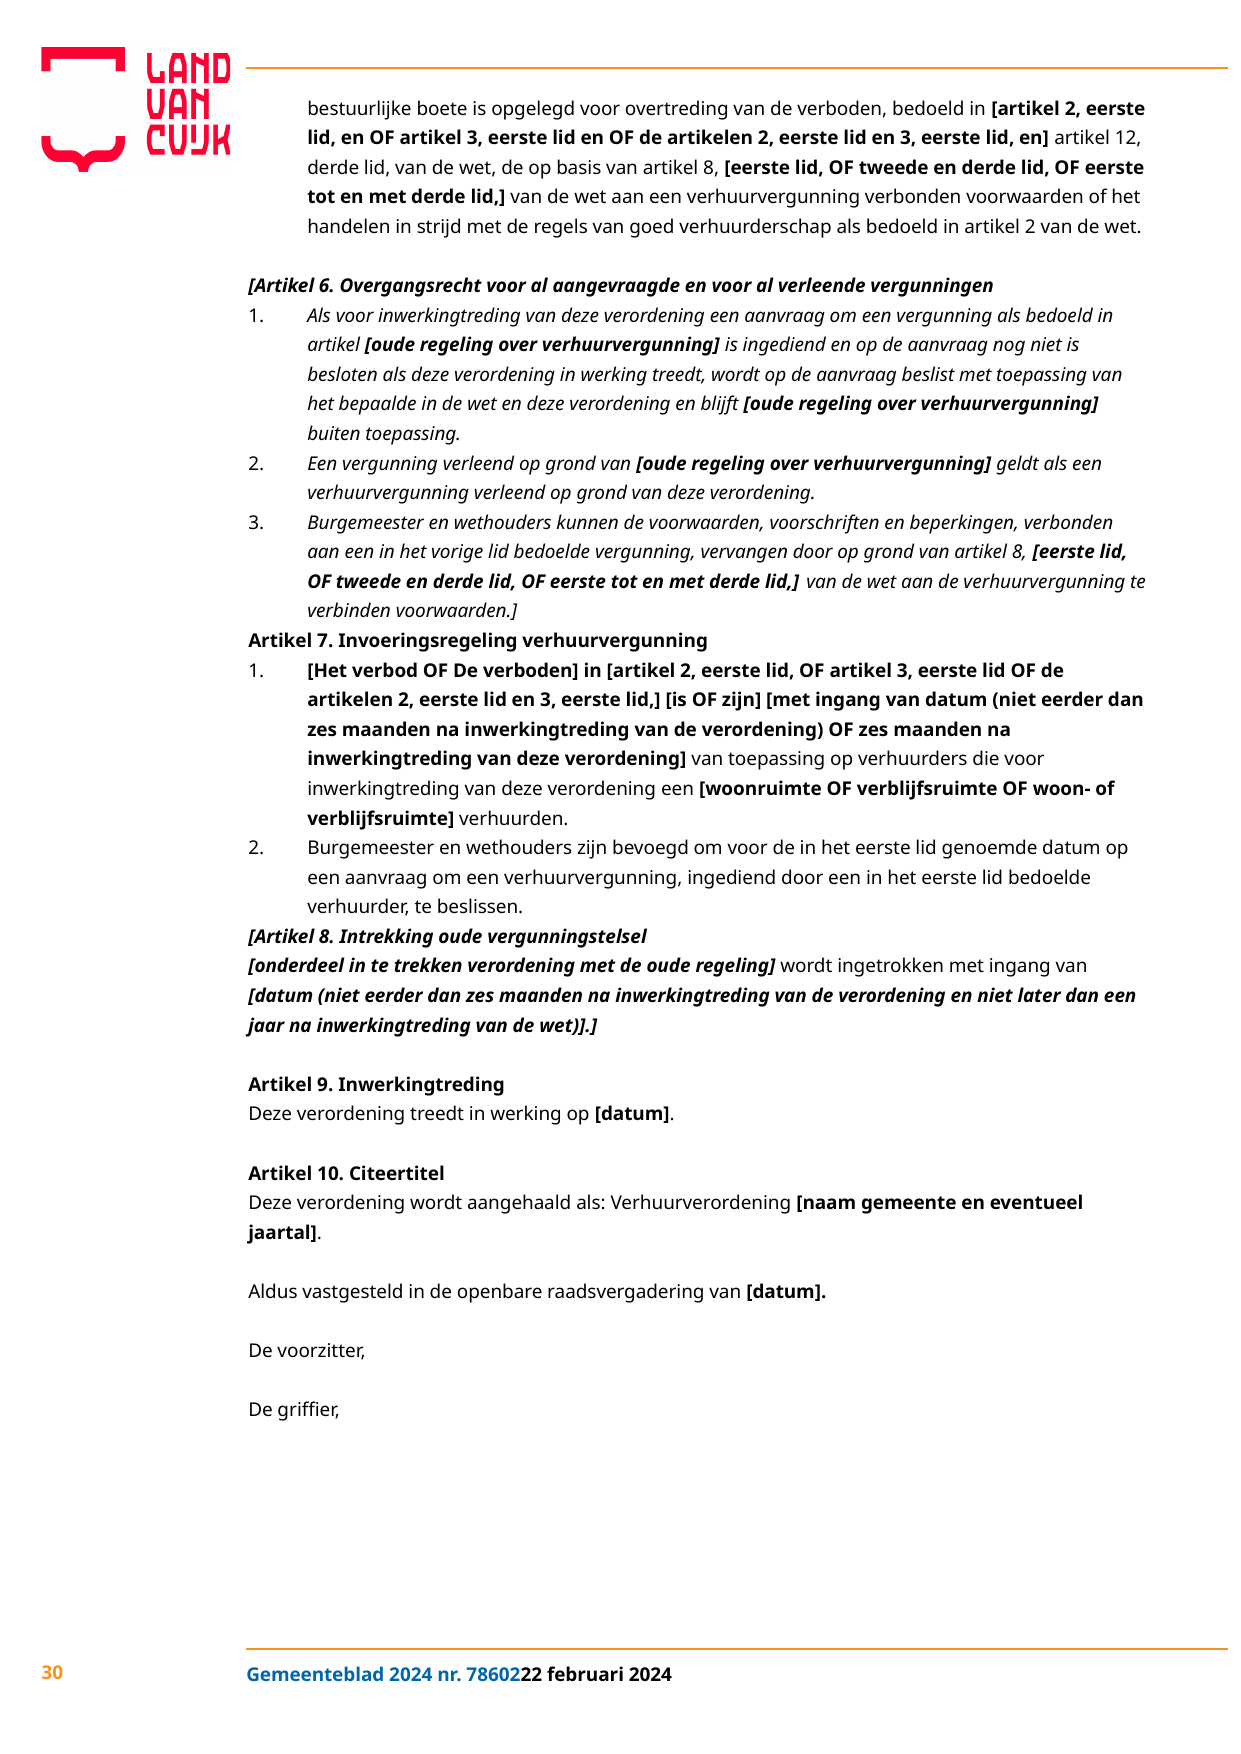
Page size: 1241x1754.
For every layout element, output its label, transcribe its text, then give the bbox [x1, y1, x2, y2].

list Als voor inwerkingtreding van deze verordening een aanvraag om een vergunning als bedoeld in artikel [oude regeling over verhuurvergunning] is ingediend en op de aanvraag nog niet is besloten als deze verordening in werking treedt, wordt op de aanvraag beslist met toepassing van het bepaalde in de wet en deze verordening en blijft [oude regeling over verhuurvergunning] buiten toepassing. [248, 302, 1152, 446]
text Artikel 10. Citeertitel [248, 1160, 1152, 1186]
picture [41, 47, 231, 172]
list Burgemeester en wethouders zijn bevoegd om voor de in het eerste lid genoemde datum op een aanvraag om een verhuurvergunning, ingediend door een in het eerste lid bedoelde verhuurder, te beslissen. [248, 834, 1152, 919]
text Deze verordening treedt in werking op [datum]. [248, 1101, 1152, 1126]
text De griffier, [248, 1396, 1152, 1422]
list Een vergunning verleend op grond van [oude regeling over verhuurvergunning] geldt als een verhuurvergunning verleend op grond van deze verordening. [248, 450, 1152, 505]
text [Artikel 8. Intrekking oude vergunningstelsel [248, 923, 1152, 949]
list bestuurlijke boete is opgelegd voor overtreding van de verboden, bedoeld in [artikel 2, eerste lid, en OF artikel 3, eerste lid en OF de artikelen 2, eerste lid en 3, eerste lid, en] artikel 12, derde lid, van de wet, de op basis van artikel 8, [eerste lid, OF tweede en derde lid, OF eerste tot en met derde lid,] van de wet aan een verhuurvergunning verbonden voorwaarden of het handelen in strijd met de regels van goed verhuurderschap als bedoeld in artikel 2 van de wet. [248, 95, 1152, 239]
text [Artikel 6. Overgangsrecht voor al aangevraagde en voor al verleende vergunningen [248, 272, 1152, 298]
list [Het verbod OF De verboden] in [artikel 2, eerste lid, OF artikel 3, eerste lid OF de artikelen 2, eerste lid en 3, eerste lid,] [is OF zijn] [met ingang van datum (niet eerder dan zes maanden na inwerkingtreding van de verordening) OF zes maanden na inwerkingtreding van deze verordening] van toepassing op verhuurders die voor inwerkingtreding van deze verordening een [woonruimte OF verblijfsruimte OF woon- of verblijfsruimte] verhuurden. [248, 657, 1152, 831]
text Artikel 9. Inwerkingtreding [248, 1071, 1152, 1097]
text Aldus vastgesteld in de openbare raadsvergadering van [datum]. [248, 1278, 1152, 1304]
text De voorzitter, [248, 1337, 1152, 1363]
text [onderdeel in te trekken verordening met de oude regeling] wordt ingetrokken met ingang van [datum (niet eerder dan zes maanden na inwerkingtreding van de verordening en niet later dan een jaar na inwerkingtreding van de wet)].] [248, 953, 1152, 1038]
text Deze verordening wordt aangehaald als: Verhuurverordening [naam gemeente en eventueel jaartal]. [248, 1189, 1152, 1245]
text Artikel 7. Invoeringsregeling verhuurvergunning [248, 627, 1152, 653]
list Burgemeester en wethouders kunnen de voorwaarden, voorschriften en beperkingen, verbonden aan een in het vorige lid bedoelde vergunning, vervangen door op grond van artikel 8, [eerste lid, OF tweede en derde lid, OF eerste tot en met derde lid,] van de wet aan de verhuurvergunning te verbinden voorwaarden.] [248, 509, 1152, 623]
